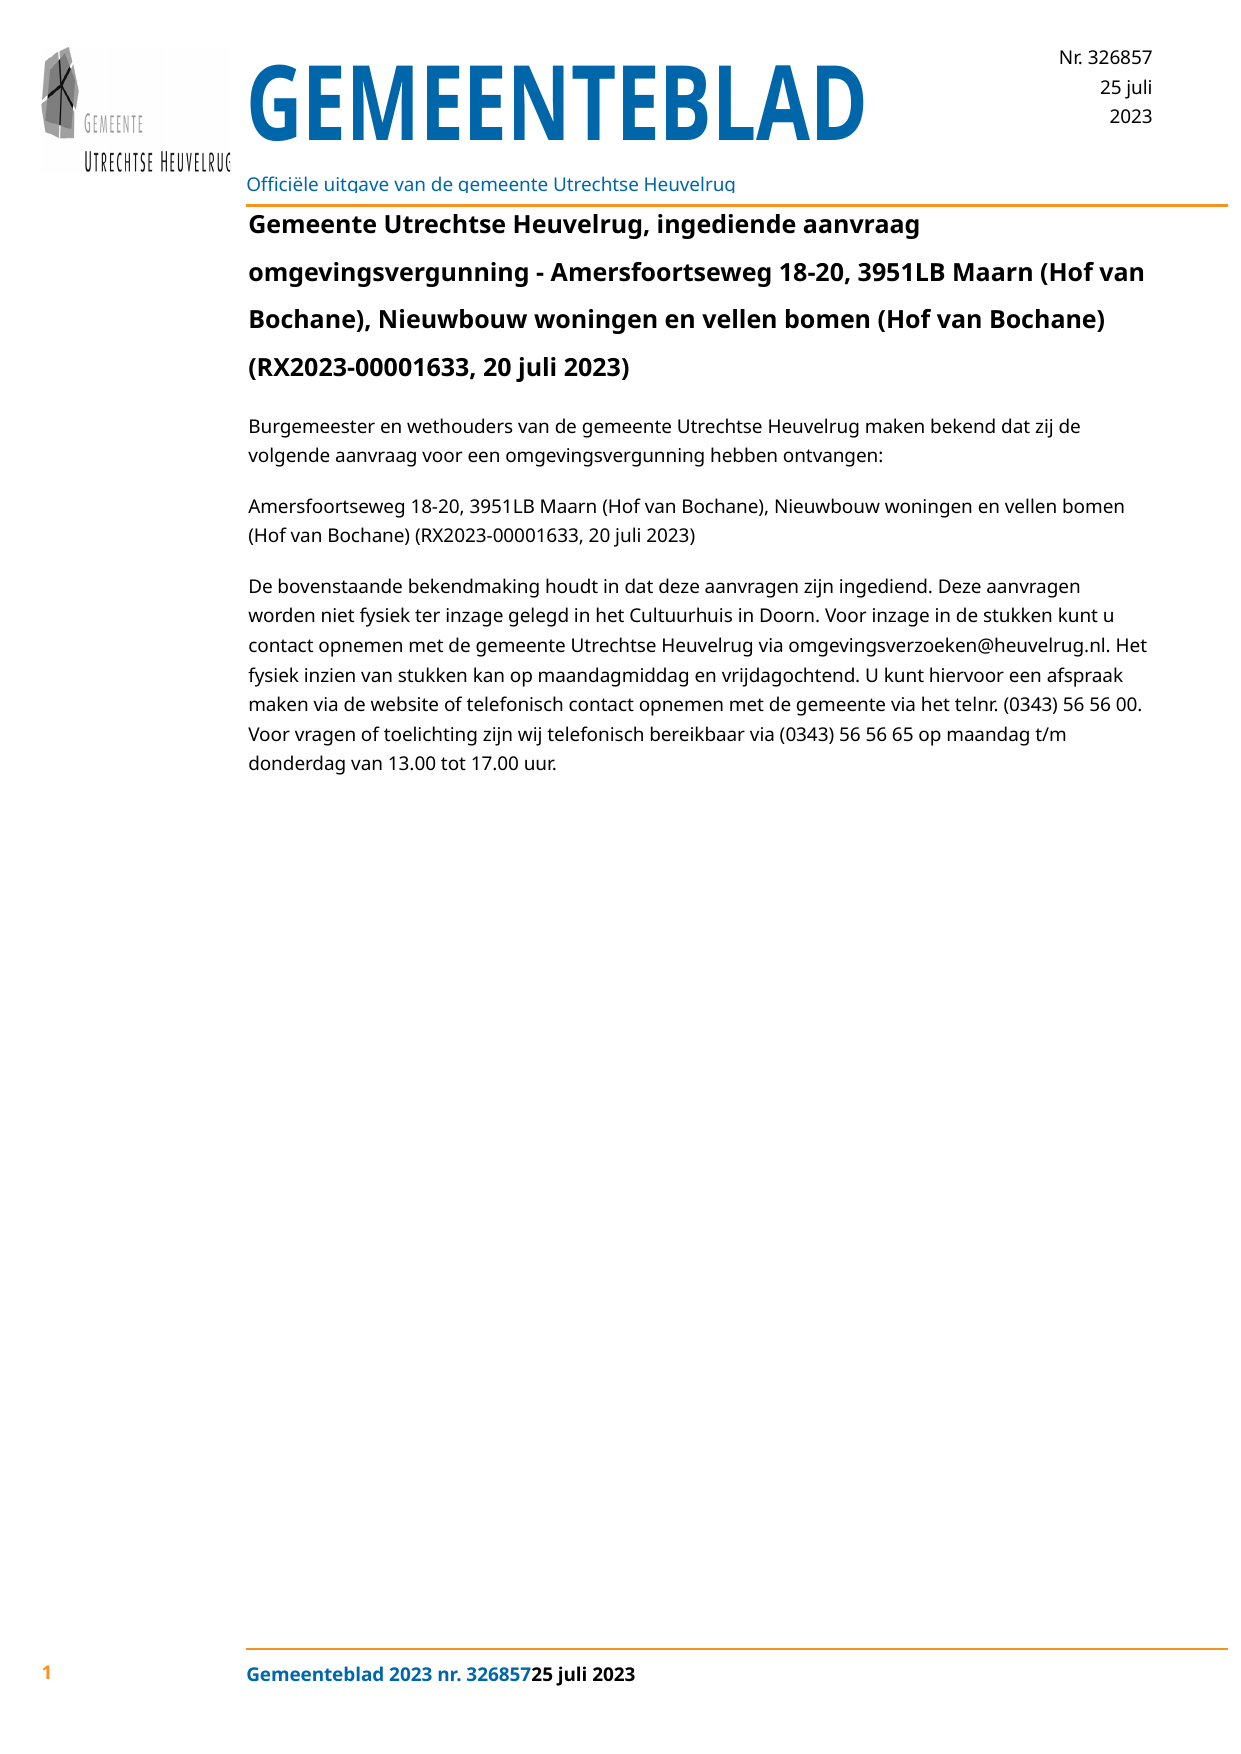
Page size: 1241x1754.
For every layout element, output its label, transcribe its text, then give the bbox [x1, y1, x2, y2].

text Gemeente Utrechtse Heuvelrug, ingediende aanvraag omgevingsvergunning - Amersfoortseweg 18-20, 3951LB Maarn (Hof van Bochane), Nieuwbouw woningen en vellen bomen (Hof van Bochane) (RX2023-00001633, 20 juli 2023) [248, 207, 1152, 384]
text De bovenstaande bekendmaking houdt in dat deze aanvragen zijn ingediend. Deze aanvragen worden niet fysiek ter inzage gelegd in het Cultuurhuis in Doorn. Voor inzage in de stukken kunt u contact opnemen met de gemeente Utrechtse Heuvelrug via omgevingsverzoeken@heuvelrug.nl. Het fysiek inzien van stukken kan op maandagmiddag en vrijdagochtend. U kunt hiervoor een afspraak maken via de website of telefonisch contact opnemen met de gemeente via het telnr. (0343) 56 56 00. Voor vragen of toelichting zijn wij telefonisch bereikbaar via (0343) 56 56 65 op maandag t/m donderdag van 13.00 tot 17.00 uur. [248, 573, 1152, 776]
picture [41, 47, 231, 172]
text Amersfoortseweg 18-20, 3951LB Maarn (Hof van Bochane), Nieuwbouw woningen en vellen bomen (Hof van Bochane) (RX2023-00001633, 20 juli 2023) [248, 493, 1152, 548]
text Burgemeester en wethouders van de gemeente Utrechtse Heuvelrug maken bekend dat zij de volgende aanvraag voor een omgevingsvergunning hebben ontvangen: [248, 413, 1152, 468]
